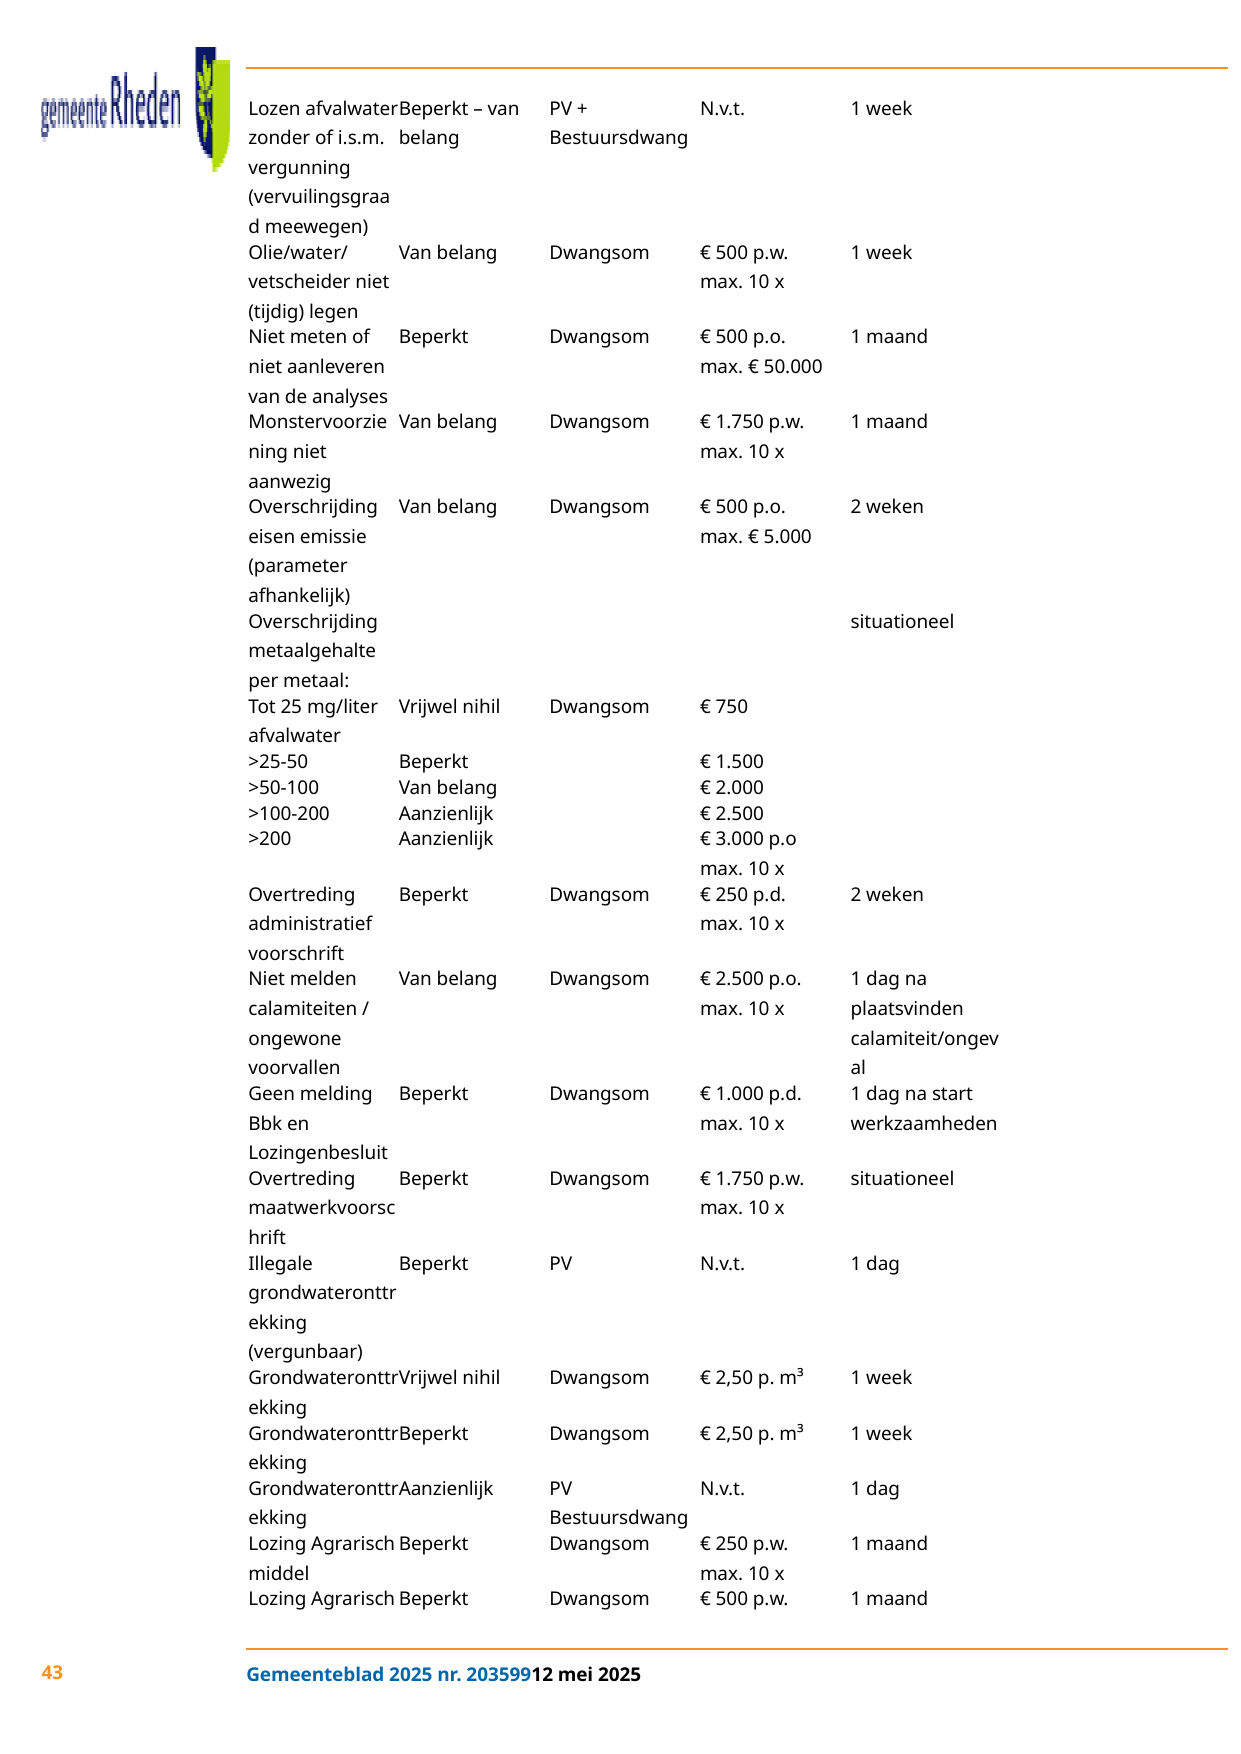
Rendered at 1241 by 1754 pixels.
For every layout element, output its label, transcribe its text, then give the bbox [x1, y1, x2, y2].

table_cell 1 week [850, 1420, 1001, 1475]
table_cell Dwangsom [549, 324, 700, 409]
table_cell Grondwateronttrekking [248, 1475, 398, 1530]
table_cell € 250 p.d. max. 10 x [700, 881, 850, 966]
table_cell Dwangsom [549, 966, 700, 1080]
table_cell € 2,50 p. m³ [700, 1364, 850, 1420]
table_cell Geen melding Bbk en Lozingenbesluit [248, 1080, 398, 1165]
table_cell € 1.750 p.w. max. 10 x [700, 1165, 850, 1250]
table_cell 1 maand [850, 1530, 1001, 1586]
table_cell Aanzienlijk [399, 800, 549, 825]
table_cell € 1.000 p.d. max. 10 x [700, 1080, 850, 1165]
table_cell Dwangsom [549, 239, 700, 324]
table_cell 1 dag [850, 1250, 1001, 1364]
table_cell Tot 25 mg/liter afvalwater [248, 693, 398, 748]
table_cell [549, 800, 700, 825]
table_cell Beperkt [399, 324, 549, 409]
table_cell 1 week [850, 95, 1001, 239]
table_cell [850, 693, 1001, 748]
table_cell Van belang [399, 966, 549, 1080]
table_cell 2 weken [850, 494, 1001, 608]
table_cell >100-200 [248, 800, 398, 825]
table_cell Overtreding maatwerkvoorschrift [248, 1165, 398, 1250]
table_cell N.v.t. [700, 1250, 850, 1364]
table_cell Niet meten of niet aanleveren van de analyses [248, 324, 398, 409]
table_cell >25-50 [248, 748, 398, 774]
table_cell [850, 748, 1001, 774]
table_cell Dwangsom [549, 1364, 700, 1420]
table_cell Beperkt [399, 1080, 549, 1165]
table_cell Van belang [399, 409, 549, 493]
table_cell Overschrijding eisen emissie (parameter afhankelijk) [248, 494, 398, 608]
table_cell Overtreding administratief voorschrift [248, 881, 398, 966]
table_cell 2 weken [850, 881, 1001, 966]
table_cell Aanzienlijk [399, 1475, 549, 1530]
table_cell Lozing Agrarisch [248, 1586, 398, 1611]
table_cell PV Bestuursdwang [549, 1475, 700, 1530]
table_cell Olie/water/vetscheider niet (tijdig) legen [248, 239, 398, 324]
table_cell Grondwateronttrekking [248, 1420, 398, 1475]
table_cell Grondwateronttrekking [248, 1364, 398, 1420]
table_cell Beperkt [399, 1250, 549, 1364]
table_cell situationeel [850, 1165, 1001, 1250]
table_cell € 500 p.o. max. € 50.000 [700, 324, 850, 409]
table_cell Beperkt [399, 1420, 549, 1475]
table_cell PV + Bestuursdwang [549, 95, 700, 239]
table_cell 1 maand [850, 1586, 1001, 1611]
table_cell € 2.500 p.o. max. 10 x [700, 966, 850, 1080]
table_cell Beperkt [399, 1165, 549, 1250]
table_cell >50-100 [248, 774, 398, 800]
table_cell Van belang [399, 774, 549, 800]
table_cell € 2.500 [700, 800, 850, 825]
table_cell 1 dag [850, 1475, 1001, 1530]
table_cell Van belang [399, 494, 549, 608]
table_cell Beperkt [399, 1586, 549, 1611]
table_cell € 2.000 [700, 774, 850, 800]
table_cell Niet melden calamiteiten / ongewone voorvallen [248, 966, 398, 1080]
table_cell 1 maand [850, 409, 1001, 493]
table_cell Dwangsom [549, 881, 700, 966]
table_cell [549, 774, 700, 800]
table_cell >200 [248, 825, 398, 881]
table_cell Dwangsom [549, 1586, 700, 1611]
table_cell Dwangsom [549, 1165, 700, 1250]
table_cell PV [549, 1250, 700, 1364]
table_cell 1 maand [850, 324, 1001, 409]
table_cell Monstervoorziening niet aanwezig [248, 409, 398, 493]
table_cell € 2,50 p. m³ [700, 1420, 850, 1475]
table_cell [549, 825, 700, 881]
table_cell Beperkt – van belang [399, 95, 549, 239]
table_cell [549, 748, 700, 774]
table_cell Dwangsom [549, 409, 700, 493]
table_cell 1 week [850, 239, 1001, 324]
table_cell [399, 608, 549, 693]
table_cell 1 dag na start werkzaamheden [850, 1080, 1001, 1165]
table_cell € 500 p.w. max. 10 x [700, 239, 850, 324]
table_cell N.v.t. [700, 95, 850, 239]
table_cell Dwangsom [549, 494, 700, 608]
table_cell Lozen afvalwater zonder of i.s.m. vergunning (vervuilingsgraad meewegen) [248, 95, 398, 239]
table_cell € 500 p.w. [700, 1586, 850, 1611]
table_cell € 750 [700, 693, 850, 748]
table_cell Overschrijding metaalgehalte per metaal: [248, 608, 398, 693]
table_cell [850, 800, 1001, 825]
table_cell Beperkt [399, 881, 549, 966]
table_cell Dwangsom [549, 1080, 700, 1165]
table_cell € 1.500 [700, 748, 850, 774]
table_cell Lozing Agrarisch middel [248, 1530, 398, 1586]
table_cell [850, 825, 1001, 881]
table_cell Dwangsom [549, 693, 700, 748]
table_cell Beperkt [399, 1530, 549, 1586]
table_cell [549, 608, 700, 693]
table_cell situationeel [850, 608, 1001, 693]
table_cell Aanzienlijk [399, 825, 549, 881]
table_cell Dwangsom [549, 1420, 700, 1475]
table_cell 1 week [850, 1364, 1001, 1420]
table_cell Van belang [399, 239, 549, 324]
table_cell Dwangsom [549, 1530, 700, 1586]
table_cell [700, 608, 850, 693]
table_cell € 500 p.o. max. € 5.000 [700, 494, 850, 608]
picture [41, 47, 231, 172]
table_cell Illegale grondwateronttrekking (vergunbaar) [248, 1250, 398, 1364]
table_cell Vrijwel nihil [399, 693, 549, 748]
table_cell € 3.000 p.o max. 10 x [700, 825, 850, 881]
table_cell 1 dag na plaatsvinden calamiteit/ongeval [850, 966, 1001, 1080]
table_cell N.v.t. [700, 1475, 850, 1530]
table_cell € 1.750 p.w. max. 10 x [700, 409, 850, 493]
table_cell [850, 774, 1001, 800]
table_cell Vrijwel nihil [399, 1364, 549, 1420]
table_cell Beperkt [399, 748, 549, 774]
table_cell € 250 p.w. max. 10 x [700, 1530, 850, 1586]
